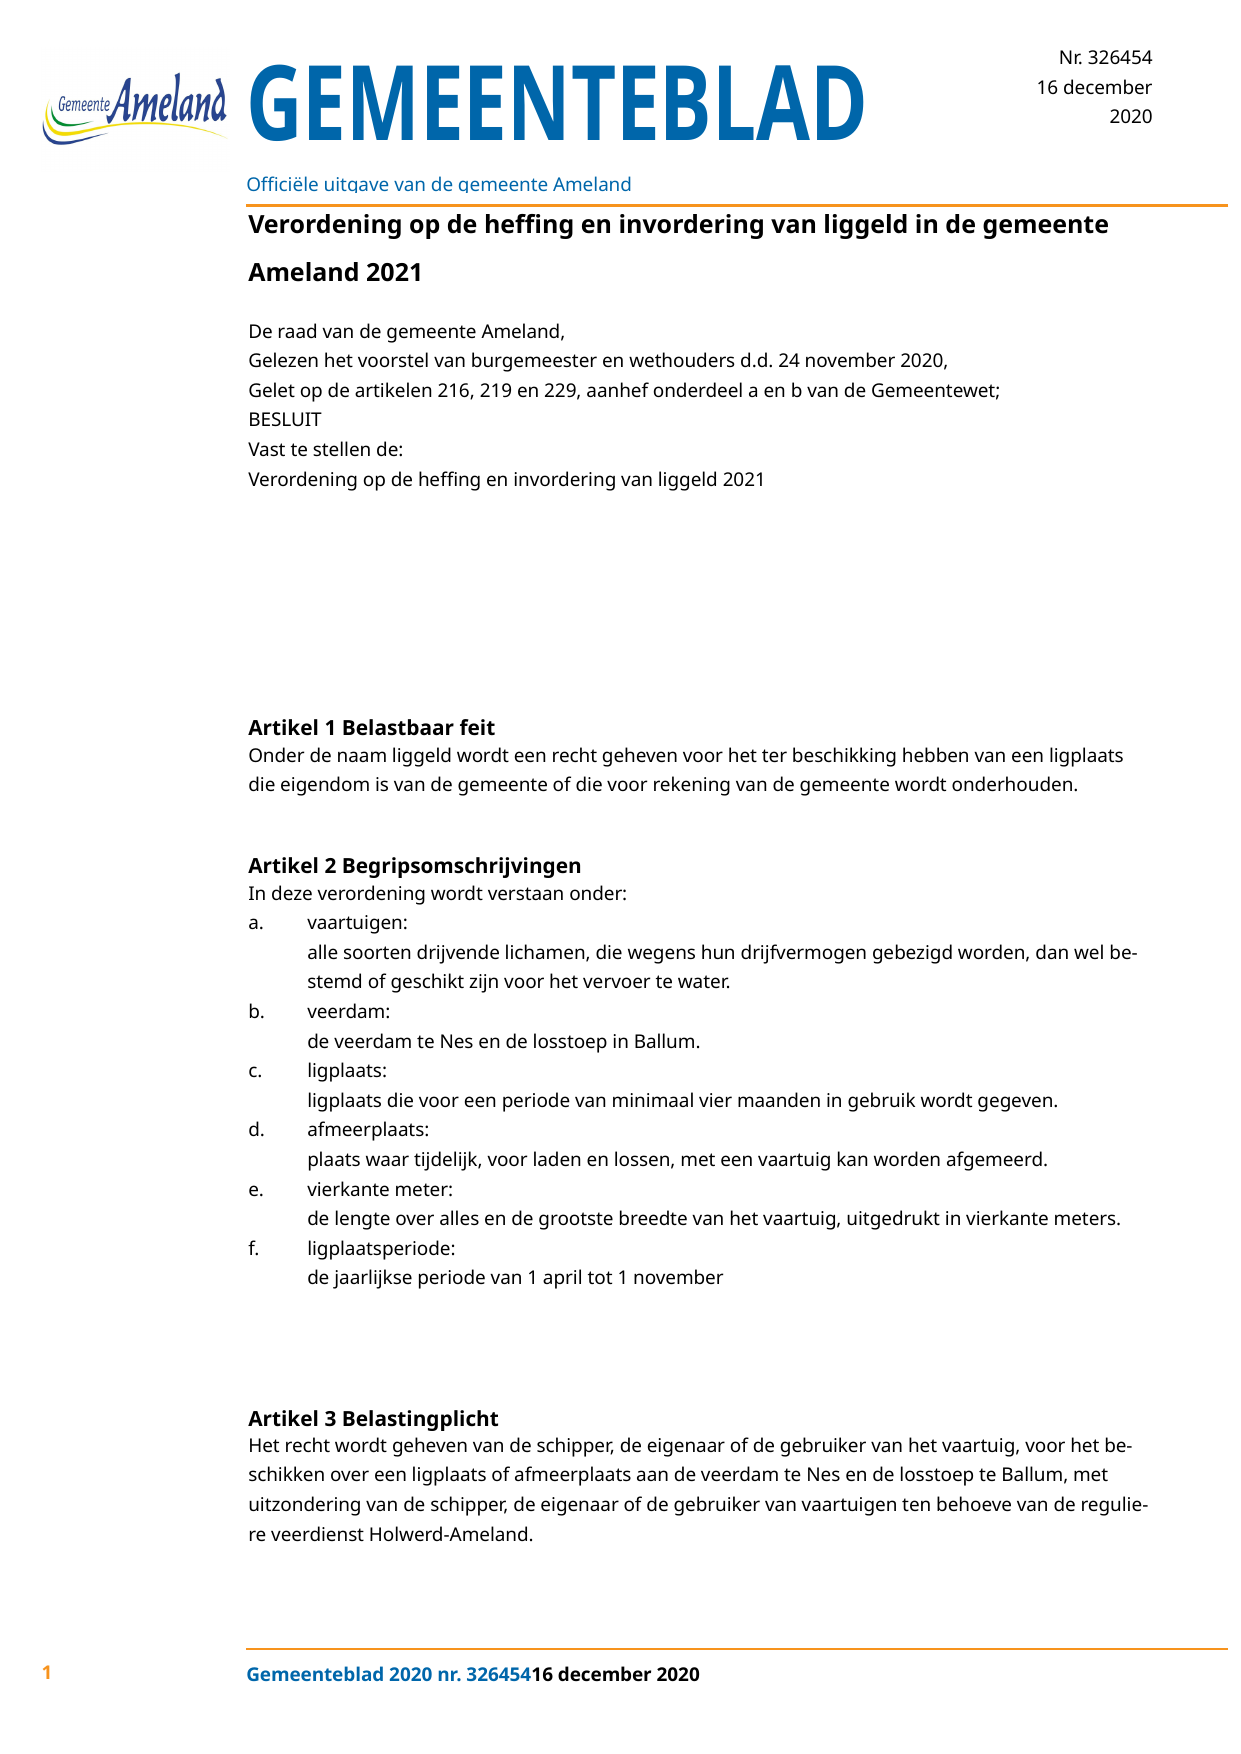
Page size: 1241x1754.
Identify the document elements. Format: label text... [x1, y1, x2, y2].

text De raad van de gemeente Ameland, [248, 318, 1152, 344]
text Artikel 2 Begripsomschrijvingen [248, 851, 1152, 880]
list de jaarlijkse periode van 1 april tot 1 november [248, 1264, 1152, 1290]
list vierkante meter: [248, 1176, 1152, 1201]
text Artikel 3 Belastingplicht [248, 1404, 1152, 1432]
text Verordening op de heffing en invordering van liggeld 2021 [248, 466, 1152, 492]
text Het recht wordt geheven van de schipper, de eigenaar of de gebruiker van het vaartuig, voor het be-schikken over een ligplaats of afmeerplaats aan de veerdam te Nes en de losstoep te Ballum, met uitzondering van de schipper, de eigenaar of de gebruiker van vaartuigen ten behoeve van de regulie-re veerdienst Holwerd-Ameland. [248, 1432, 1152, 1547]
picture [41, 47, 231, 172]
list vaartuigen: [248, 909, 1152, 935]
text Verordening op de heffing en invordering van liggeld in de gemeente Ameland 2021 [248, 207, 1152, 288]
list de veerdam te Nes en de losstoep in Ballum. [248, 1028, 1152, 1053]
list ligplaats die voor een periode van minimaal vier maanden in gebruik wordt gegeven. [248, 1087, 1152, 1113]
list alle soorten drijvende lichamen, die wegens hun drijfvermogen gebezigd worden, dan wel be-stemd of geschikt zijn voor het vervoer te water. [248, 939, 1152, 994]
list ligplaatsperiode: [248, 1235, 1152, 1261]
text Artikel 1 Belastbaar feit [248, 713, 1152, 742]
text Onder de naam liggeld wordt een recht geheven voor het ter beschikking hebben van een ligplaats die eigendom is van de gemeente of die voor rekening van de gemeente wordt onderhouden. [248, 742, 1152, 797]
text Gelezen het voorstel van burgemeester en wethouders d.d. 24 november 2020, [248, 347, 1152, 373]
list ligplaats: [248, 1057, 1152, 1083]
list veerdam: [248, 998, 1152, 1024]
list afmeerplaats: [248, 1117, 1152, 1142]
text Vast te stellen de: [248, 436, 1152, 462]
list de lengte over alles en de grootste breedte van het vaartuig, uitgedrukt in vierkante meters. [248, 1205, 1152, 1231]
text Gelet op de artikelen 216, 219 en 229, aanhef onderdeel a en b van de Gemeentewet; [248, 377, 1152, 403]
list plaats waar tijdelijk, voor laden en lossen, met een vaartuig kan worden afgemeerd. [248, 1146, 1152, 1172]
text BESLUIT [248, 407, 1152, 432]
text In deze verordening wordt verstaan onder: [248, 880, 1152, 906]
